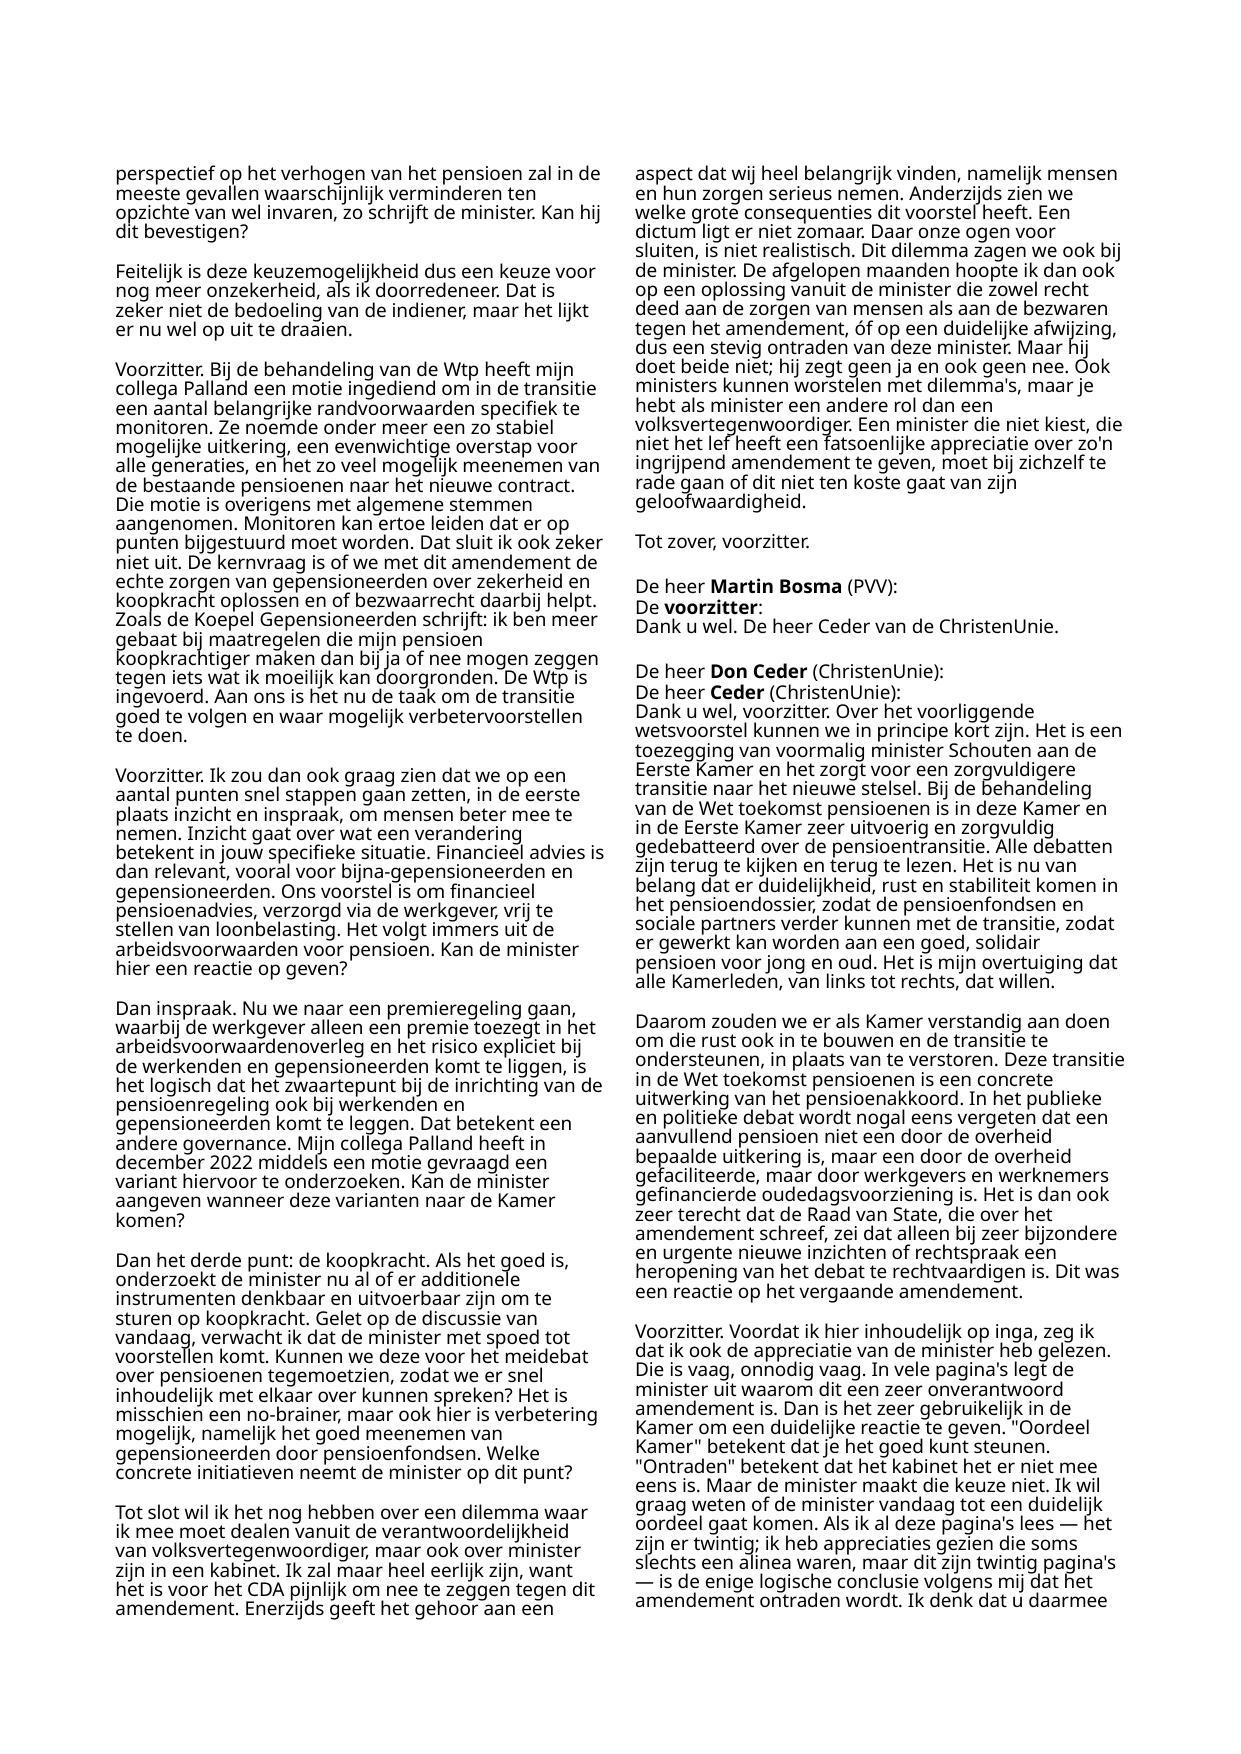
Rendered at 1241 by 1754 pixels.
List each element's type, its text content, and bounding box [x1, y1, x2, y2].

text perspectief op het verhogen van het pensioen zal in de meeste gevallen waarschijnlijk verminderen ten opzichte van wel invaren, zo schrijft de minister. Kan hij dit bevestigen? [115, 165, 605, 242]
text De heer Martin Bosma (PVV): [635, 573, 1125, 599]
text Dank u wel. De heer Ceder van de ChristenUnie. [635, 618, 1125, 637]
text Voorzitter. Bij de behandeling van de Wtp heeft mijn collega Palland een motie ingediend om in de transitie een aantal belangrijke randvoorwaarden specifiek te monitoren. Ze noemde onder meer een zo stabiel mogelijke uitkering, een evenwichtige overstap voor alle generaties, en het zo veel mogelijk meenemen van de bestaande pensioenen naar het nieuwe contract. Die motie is overigens met algemene stemmen aangenomen. Monitoren kan ertoe leiden dat er op punten bijgestuurd moet worden. Dat sluit ik ook zeker niet uit. De kernvraag is of we met dit amendement de echte zorgen van gepensioneerden over zekerheid en koopkracht oplossen en of bezwaarrecht daarbij helpt. Zoals de Koepel Gepensioneerden schrijft: ik ben meer gebaat bij maatregelen die mijn pensioen koopkrachtiger maken dan bij ja of nee mogen zeggen tegen iets wat ik moeilijk kan doorgronden. De Wtp is ingevoerd. Aan ons is het nu de taak om de transitie goed te volgen en waar mogelijk verbetervoorstellen te doen. [115, 361, 605, 746]
text Dan het derde punt: de koopkracht. Als het goed is, onderzoekt de minister nu al of er additionele instrumenten denkbaar en uitvoerbaar zijn om te sturen op koopkracht. Gelet op de discussie van vandaag, verwacht ik dat de minister met spoed tot voorstellen komt. Kunnen we deze voor het meidebat over pensioenen tegemoetzien, zodat we er snel inhoudelijk met elkaar over kunnen spreken? Het is misschien een no-brainer, maar ook hier is verbetering mogelijk, namelijk het goed meenemen van gepensioneerden door pensioenfondsen. Welke concrete initiatieven neemt de minister op dit punt? [115, 1252, 605, 1483]
text Tot slot wil ik het nog hebben over een dilemma waar ik mee moet dealen vanuit de verantwoordelijkheid van volksvertegenwoordiger, maar ook over minister zijn in een kabinet. Ik zal maar heel eerlijk zijn, want het is voor het CDA pijnlijk om nee te zeggen tegen dit amendement. Enerzijds geeft het gehoor aan een [115, 1504, 605, 1619]
text De heer Ceder (ChristenUnie): [635, 684, 1125, 703]
text aspect dat wij heel belangrijk vinden, namelijk mensen en hun zorgen serieus nemen. Anderzijds zien we welke grote consequenties dit voorstel heeft. Een dictum ligt er niet zomaar. Daar onze ogen voor sluiten, is niet realistisch. Dit dilemma zagen we ook bij de minister. De afgelopen maanden hoopte ik dan ook op een oplossing vanuit de minister die zowel recht deed aan de zorgen van mensen als aan de bezwaren tegen het amendement, óf op een duidelijke afwijzing, dus een stevig ontraden van deze minister. Maar hij doet beide niet; hij zegt geen ja en ook geen nee. Ook ministers kunnen worstelen met dilemma's, maar je hebt als minister een andere rol dan een volksvertegenwoordiger. Een minister die niet kiest, die niet het lef heeft een fatsoenlijke appreciatie over zo'n ingrijpend amendement te geven, moet bij zichzelf te rade gaan of dit niet ten koste gaat van zijn geloofwaardigheid. [635, 165, 1125, 512]
text De voorzitter: [635, 599, 1125, 618]
text De heer Don Ceder (ChristenUnie): [635, 658, 1125, 684]
text Dank u wel, voorzitter. Over het voorliggende wetsvoorstel kunnen we in principe kort zijn. Het is een toezegging van voormalig minister Schouten aan de Eerste Kamer en het zorgt voor een zorgvuldigere transitie naar het nieuwe stelsel. Bij de behandeling van de Wet toekomst pensioenen is in deze Kamer en in de Eerste Kamer zeer uitvoerig en zorgvuldig gedebatteerd over de pensioentransitie. Alle debatten zijn terug te kijken en terug te lezen. Het is nu van belang dat er duidelijkheid, rust en stabiliteit komen in het pensioendossier, zodat de pensioenfondsen en sociale partners verder kunnen met de transitie, zodat er gewerkt kan worden aan een goed, solidair pensioen voor jong en oud. Het is mijn overtuiging dat alle Kamerleden, van links tot rechts, dat willen. [635, 703, 1125, 992]
text Dan inspraak. Nu we naar een premieregeling gaan, waarbij de werkgever alleen een premie toezegt in het arbeidsvoorwaardenoverleg en het risico expliciet bij de werkenden en gepensioneerden komt te liggen, is het logisch dat het zwaartepunt bij de inrichting van de pensioenregeling ook bij werkenden en gepensioneerden komt te leggen. Dat betekent een andere governance. Mijn collega Palland heeft in december 2022 middels een motie gevraagd een variant hiervoor te onderzoeken. Kan de minister aangeven wanneer deze varianten naar de Kamer komen? [115, 1000, 605, 1231]
text Tot zover, voorzitter. [635, 533, 1125, 552]
text Daarom zouden we er als Kamer verstandig aan doen om die rust ook in te bouwen en de transitie te ondersteunen, in plaats van te verstoren. Deze transitie in de Wet toekomst pensioenen is een concrete uitwerking van het pensioenakkoord. In het publieke en politieke debat wordt nogal eens vergeten dat een aanvullend pensioen niet een door de overheid bepaalde uitkering is, maar een door de overheid gefaciliteerde, maar door werkgevers en werknemers gefinancierde oudedagsvoorziening is. Het is dan ook zeer terecht dat de Raad van State, die over het amendement schreef, zei dat alleen bij zeer bijzondere en urgente nieuwe inzichten of rechtspraak een heropening van het debat te rechtvaardigen is. Dit was een reactie op het vergaande amendement. [635, 1013, 1125, 1302]
text Voorzitter. Voordat ik hier inhoudelijk op inga, zeg ik dat ik ook de appreciatie van de minister heb gelezen. Die is vaag, onnodig vaag. In vele pagina's legt de minister uit waarom dit een zeer onverantwoord amendement is. Dan is het zeer gebruikelijk in de Kamer om een duidelijke reactie te geven. "Oordeel Kamer" betekent dat je het goed kunt steunen. "Ontraden" betekent dat het kabinet het er niet mee eens is. Maar de minister maakt die keuze niet. Ik wil graag weten of de minister vandaag tot een duidelijk oordeel gaat komen. Als ik al deze pagina's lees — het zijn er twintig; ik heb appreciaties gezien die soms slechts een alinea waren, maar dit zijn twintig pagina's — is de enige logische conclusie volgens mij dat het amendement ontraden wordt. Ik denk dat u daarmee [635, 1323, 1125, 1612]
text Voorzitter. Ik zou dan ook graag zien dat we op een aantal punten snel stappen gaan zetten, in de eerste plaats inzicht en inspraak, om mensen beter mee te nemen. Inzicht gaat over wat een verandering betekent in jouw specifieke situatie. Financieel advies is dan relevant, vooral voor bijna-gepensioneerden en gepensioneerden. Ons voorstel is om financieel pensioenadvies, verzorgd via de werkgever, vrij te stellen van loonbelasting. Het volgt immers uit de arbeidsvoorwaarden voor pensioen. Kan de minister hier een reactie op geven? [115, 767, 605, 979]
text Feitelijk is deze keuzemogelijkheid dus een keuze voor nog meer onzekerheid, als ik doorredeneer. Dat is zeker niet de bedoeling van de indiener, maar het lijkt er nu wel op uit te draaien. [115, 263, 605, 340]
